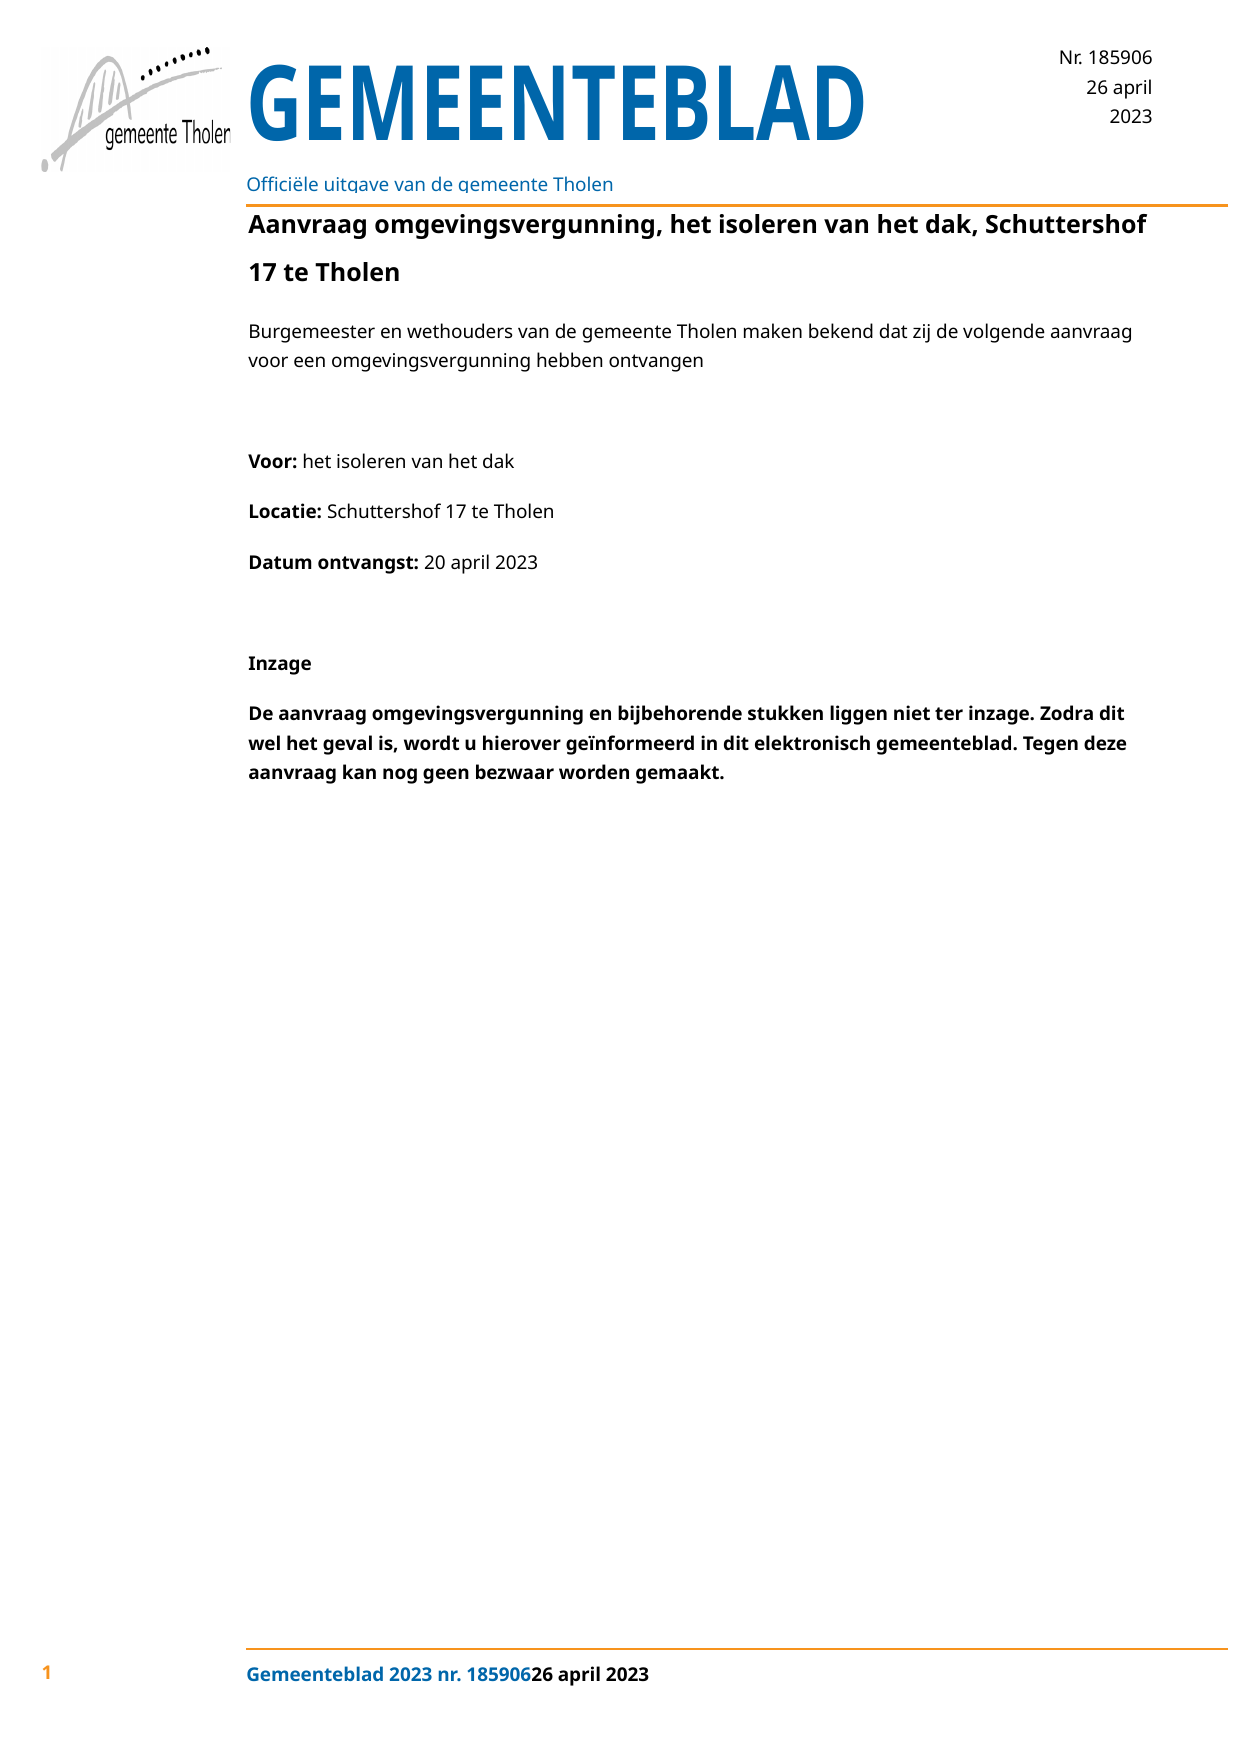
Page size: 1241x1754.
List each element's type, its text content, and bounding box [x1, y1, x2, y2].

text Datum ontvangst: 20 april 2023 [248, 549, 1152, 575]
picture [41, 47, 231, 172]
text Inzage [248, 650, 1152, 676]
text Voor: het isoleren van het dak [248, 448, 1152, 474]
text Locatie: Schuttershof 17 te Tholen [248, 499, 1152, 524]
text Burgemeester en wethouders van de gemeente Tholen maken bekend dat zij de volgende aanvraag voor een omgevingsvergunning hebben ontvangen [248, 318, 1152, 373]
text Aanvraag omgevingsvergunning, het isoleren van het dak, Schuttershof 17 te Tholen [248, 207, 1152, 288]
text De aanvraag omgevingsvergunning en bijbehorende stukken liggen niet ter inzage. Zodra dit wel het geval is, wordt u hierover geïnformeerd in dit elektronisch gemeenteblad. Tegen deze aanvraag kan nog geen bezwaar worden gemaakt. [248, 700, 1152, 785]
